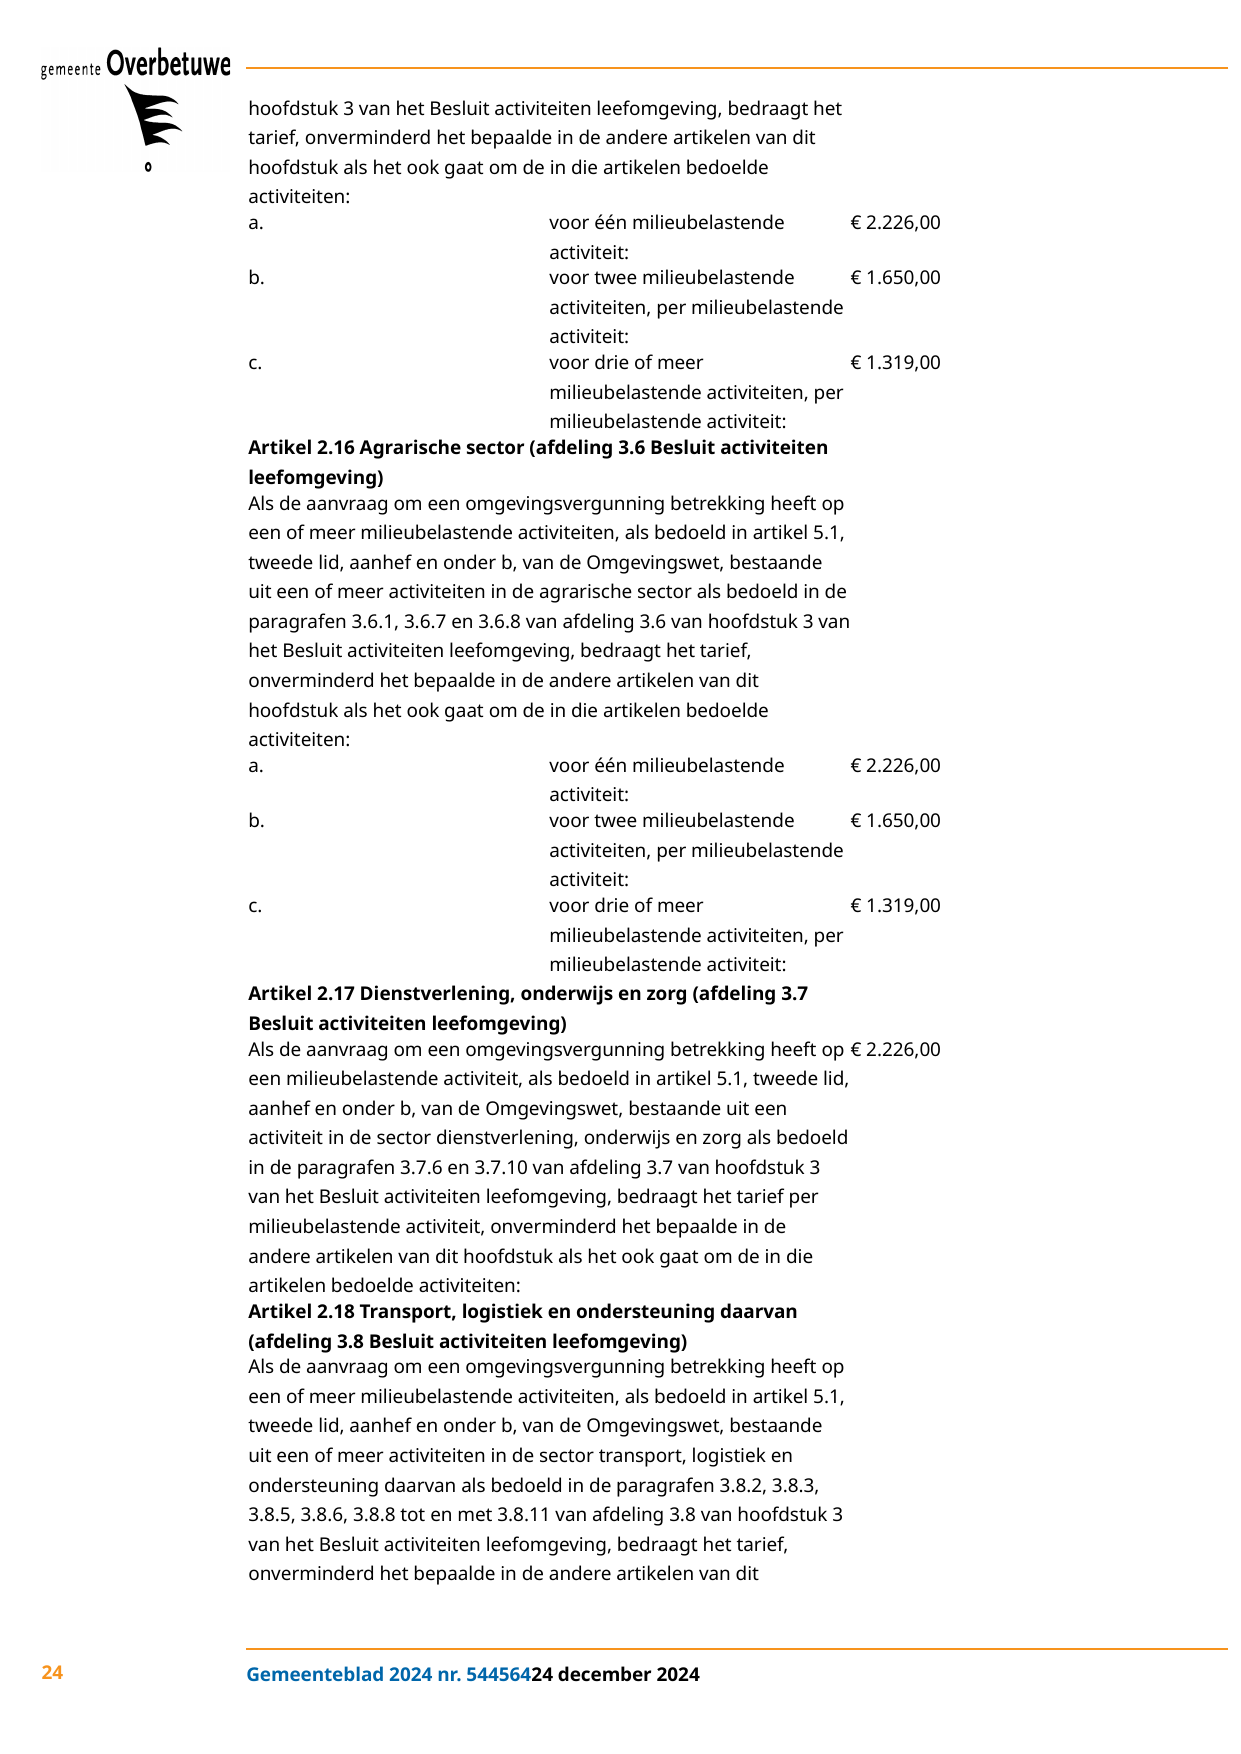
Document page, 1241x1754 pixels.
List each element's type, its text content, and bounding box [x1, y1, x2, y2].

table_cell a. [248, 752, 549, 807]
table_cell € 1.319,00 [850, 892, 1152, 977]
table_cell Artikel 2.16 Agrarische sector (afdeling 3.6 Besluit activiteiten leefomgeving) [248, 434, 850, 490]
table_cell voor twee milieubelastende activiteiten, per milieubelastende activiteit: [549, 808, 850, 892]
table_cell [850, 1354, 1152, 1586]
table_cell € 2.226,00 [850, 752, 1152, 807]
table_cell € 2.226,00 [850, 1036, 1152, 1298]
table_header [850, 981, 1152, 1036]
table_cell b. [248, 808, 549, 892]
picture [41, 47, 231, 172]
table_cell [850, 95, 1152, 209]
table_cell voor één milieubelastende activiteit: [549, 209, 850, 264]
table_cell Als de aanvraag om een omgevingsvergunning betrekking heeft op een of meer milieubelastende activiteiten, als bedoeld in artikel 5.1, tweede lid, aanhef en onder b, van de Omgevingswet, bestaande uit een of meer activiteiten in de agrarische sector als bedoeld in de paragrafen 3.6.1, 3.6.7 en 3.6.8 van afdeling 3.6 van hoofdstuk 3 van het Besluit activiteiten leefomgeving, bedraagt het tarief, onverminderd het bepaalde in de andere artikelen van dit hoofdstuk als het ook gaat om de in die artikelen bedoelde activiteiten: [248, 490, 850, 752]
table_cell Artikel 2.18 Transport, logistiek en ondersteuning daarvan (afdeling 3.8 Besluit activiteiten leefomgeving) [248, 1298, 850, 1353]
table_cell [850, 434, 1152, 490]
table_cell voor twee milieubelastende activiteiten, per milieubelastende activiteit: [549, 265, 850, 349]
table_cell Als de aanvraag om een omgevingsvergunning betrekking heeft op een of meer milieubelastende activiteiten, als bedoeld in artikel 5.1, tweede lid, aanhef en onder b, van de Omgevingswet, bestaande uit een of meer activiteiten in de sector transport, logistiek en ondersteuning daarvan als bedoeld in de paragrafen 3.8.2, 3.8.3, 3.8.5, 3.8.6, 3.8.8 tot en met 3.8.11 van afdeling 3.8 van hoofdstuk 3 van het Besluit activiteiten leefomgeving, bedraagt het tarief, onverminderd het bepaalde in de andere artikelen van dit [248, 1354, 850, 1586]
table_cell hoofdstuk 3 van het Besluit activiteiten leefomgeving, bedraagt het tarief, onverminderd het bepaalde in de andere artikelen van dit hoofdstuk als het ook gaat om de in die artikelen bedoelde activiteiten: [248, 95, 850, 209]
table_cell voor drie of meer milieubelastende activiteiten, per milieubelastende activiteit: [549, 892, 850, 977]
table_cell € 2.226,00 [850, 209, 1152, 264]
table_cell voor één milieubelastende activiteit: [549, 752, 850, 807]
table_cell voor drie of meer milieubelastende activiteiten, per milieubelastende activiteit: [549, 350, 850, 434]
table_cell c. [248, 350, 549, 434]
table_cell [850, 490, 1152, 752]
table_header Artikel 2.17 Dienstverlening, onderwijs en zorg (afdeling 3.7 Besluit activiteiten leefomgeving) [248, 981, 850, 1036]
table_cell b. [248, 265, 549, 349]
table_cell € 1.319,00 [850, 350, 1152, 434]
table_cell € 1.650,00 [850, 265, 1152, 349]
table_cell € 1.650,00 [850, 808, 1152, 892]
table_cell c. [248, 892, 549, 977]
table_cell [850, 1298, 1152, 1353]
table_cell Als de aanvraag om een omgevingsvergunning betrekking heeft op een milieubelastende activiteit, als bedoeld in artikel 5.1, tweede lid, aanhef en onder b, van de Omgevingswet, bestaande uit een activiteit in de sector dienstverlening, onderwijs en zorg als bedoeld in de paragrafen 3.7.6 en 3.7.10 van afdeling 3.7 van hoofdstuk 3 van het Besluit activiteiten leefomgeving, bedraagt het tarief per milieubelastende activiteit, onverminderd het bepaalde in de andere artikelen van dit hoofdstuk als het ook gaat om de in die artikelen bedoelde activiteiten: [248, 1036, 850, 1298]
table_cell a. [248, 209, 549, 264]
